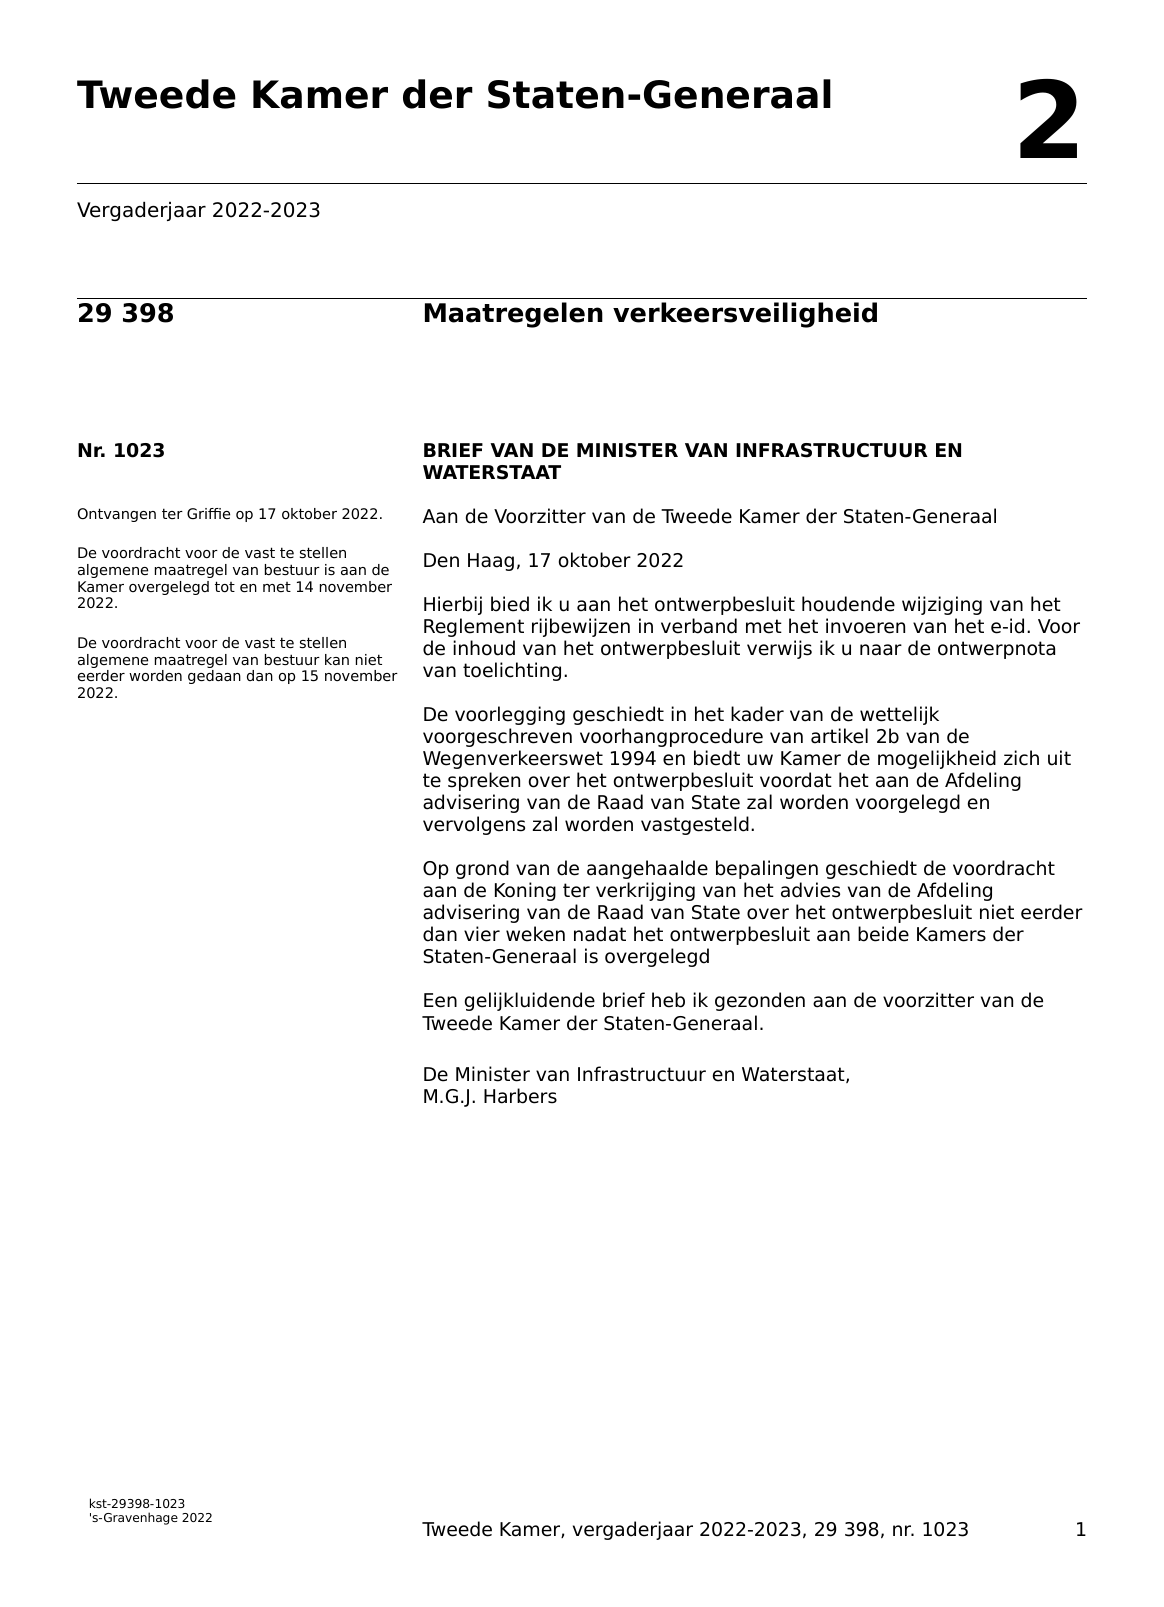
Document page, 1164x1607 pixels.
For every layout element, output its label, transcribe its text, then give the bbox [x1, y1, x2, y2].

text De voordracht voor de vast te stellen algemene maatregel van bestuur is aan de Kamer overgelegd tot en met 14 november 2022. [77, 545, 399, 612]
text kst-29398-1023 [88, 1497, 323, 1511]
table_cell Vergaderjaar 2022-2023 [77, 184, 1087, 298]
text Een gelijkluidende brief heb ik gezonden aan de voorzitter van de Tweede Kamer der Staten-Generaal. [422, 990, 1087, 1034]
text Aan de Voorzitter van de Tweede Kamer der Staten-Generaal [422, 506, 1087, 528]
text Den Haag, 17 oktober 2022 [422, 550, 1087, 572]
text De voordracht voor de vast te stellen algemene maatregel van bestuur kan niet eerder worden gedaan dan op 15 november 2022. [77, 634, 399, 702]
subtitle 29 398 Maatregelen verkeersveiligheid [77, 299, 1087, 329]
table_header Tweede Kamer der Staten-Generaal [77, 59, 886, 183]
text Op grond van de aangehaalde bepalingen geschiedt de voordracht aan de Koning ter verkrijging van het advies van de Afdeling advisering van de Raad van State over het ontwerpbesluit niet eerder dan vier weken nadat het ontwerpbesluit aan beide Kamers der Staten-Generaal is overgelegd [422, 858, 1087, 968]
text De Minister van Infrastructuur en Waterstaat, M.G.J. Harbers [422, 1064, 1087, 1108]
subtitle Nr. 1023 BRIEF VAN DE MINISTER VAN INFRASTRUCTUUR EN WATERSTAAT [77, 440, 1087, 484]
text Hierbij bied ik u aan het ontwerpbesluit houdende wijziging van het Reglement rijbewijzen in verband met het invoeren van het e-id. Voor de inhoud van het ontwerpbesluit verwijs ik u naar de ontwerpnota van toelichting. [422, 594, 1087, 682]
text De voorlegging geschiedt in het kader van de wettelijk voorgeschreven voorhangprocedure van artikel 2b van de Wegenverkeerswet 1994 en biedt uw Kamer de mogelijkheid zich uit te spreken over het ontwerpbesluit voordat het aan de Afdeling advisering van de Raad van State zal worden voorgelegd en vervolgens zal worden vastgesteld. [422, 704, 1087, 836]
text 's-Gravenhage 2022 [88, 1511, 323, 1525]
text [77, 612, 399, 634]
text [77, 523, 399, 545]
table_header 2 [886, 59, 1087, 183]
text Ontvangen ter Griffie op 17 oktober 2022. [77, 506, 399, 523]
